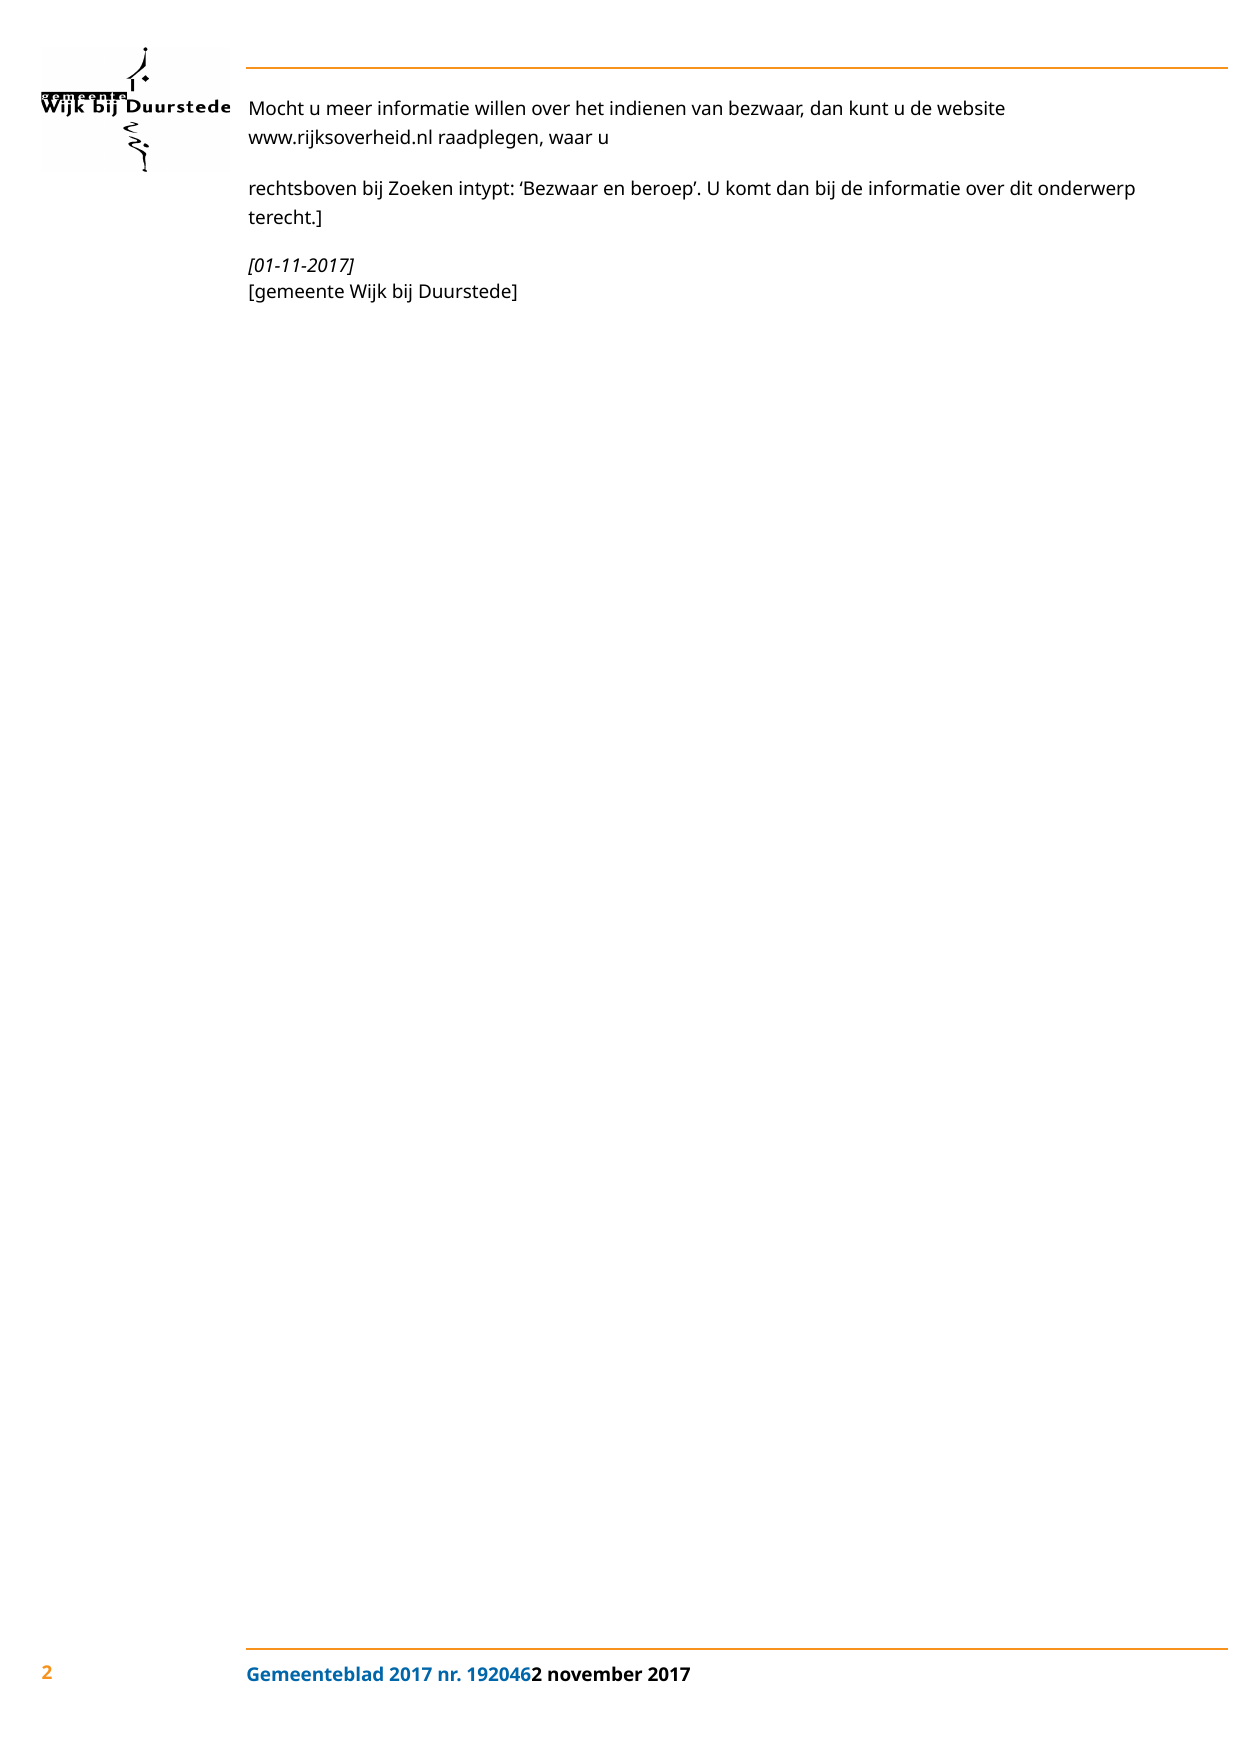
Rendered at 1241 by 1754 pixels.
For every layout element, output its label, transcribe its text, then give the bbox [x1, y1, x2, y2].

text [gemeente Wijk bij Duurstede] [248, 278, 1152, 304]
text rechtsboven bij Zoeken intypt: ‘Bezwaar en beroep’. U komt dan bij de informatie over dit onderwerp terecht.] [248, 175, 1152, 230]
text Mocht u meer informatie willen over het indienen van bezwaar, dan kunt u de website www.rijksoverheid.nl raadplegen, waar u [248, 95, 1152, 150]
picture [41, 47, 231, 172]
text [01-11-2017] [248, 252, 1152, 278]
